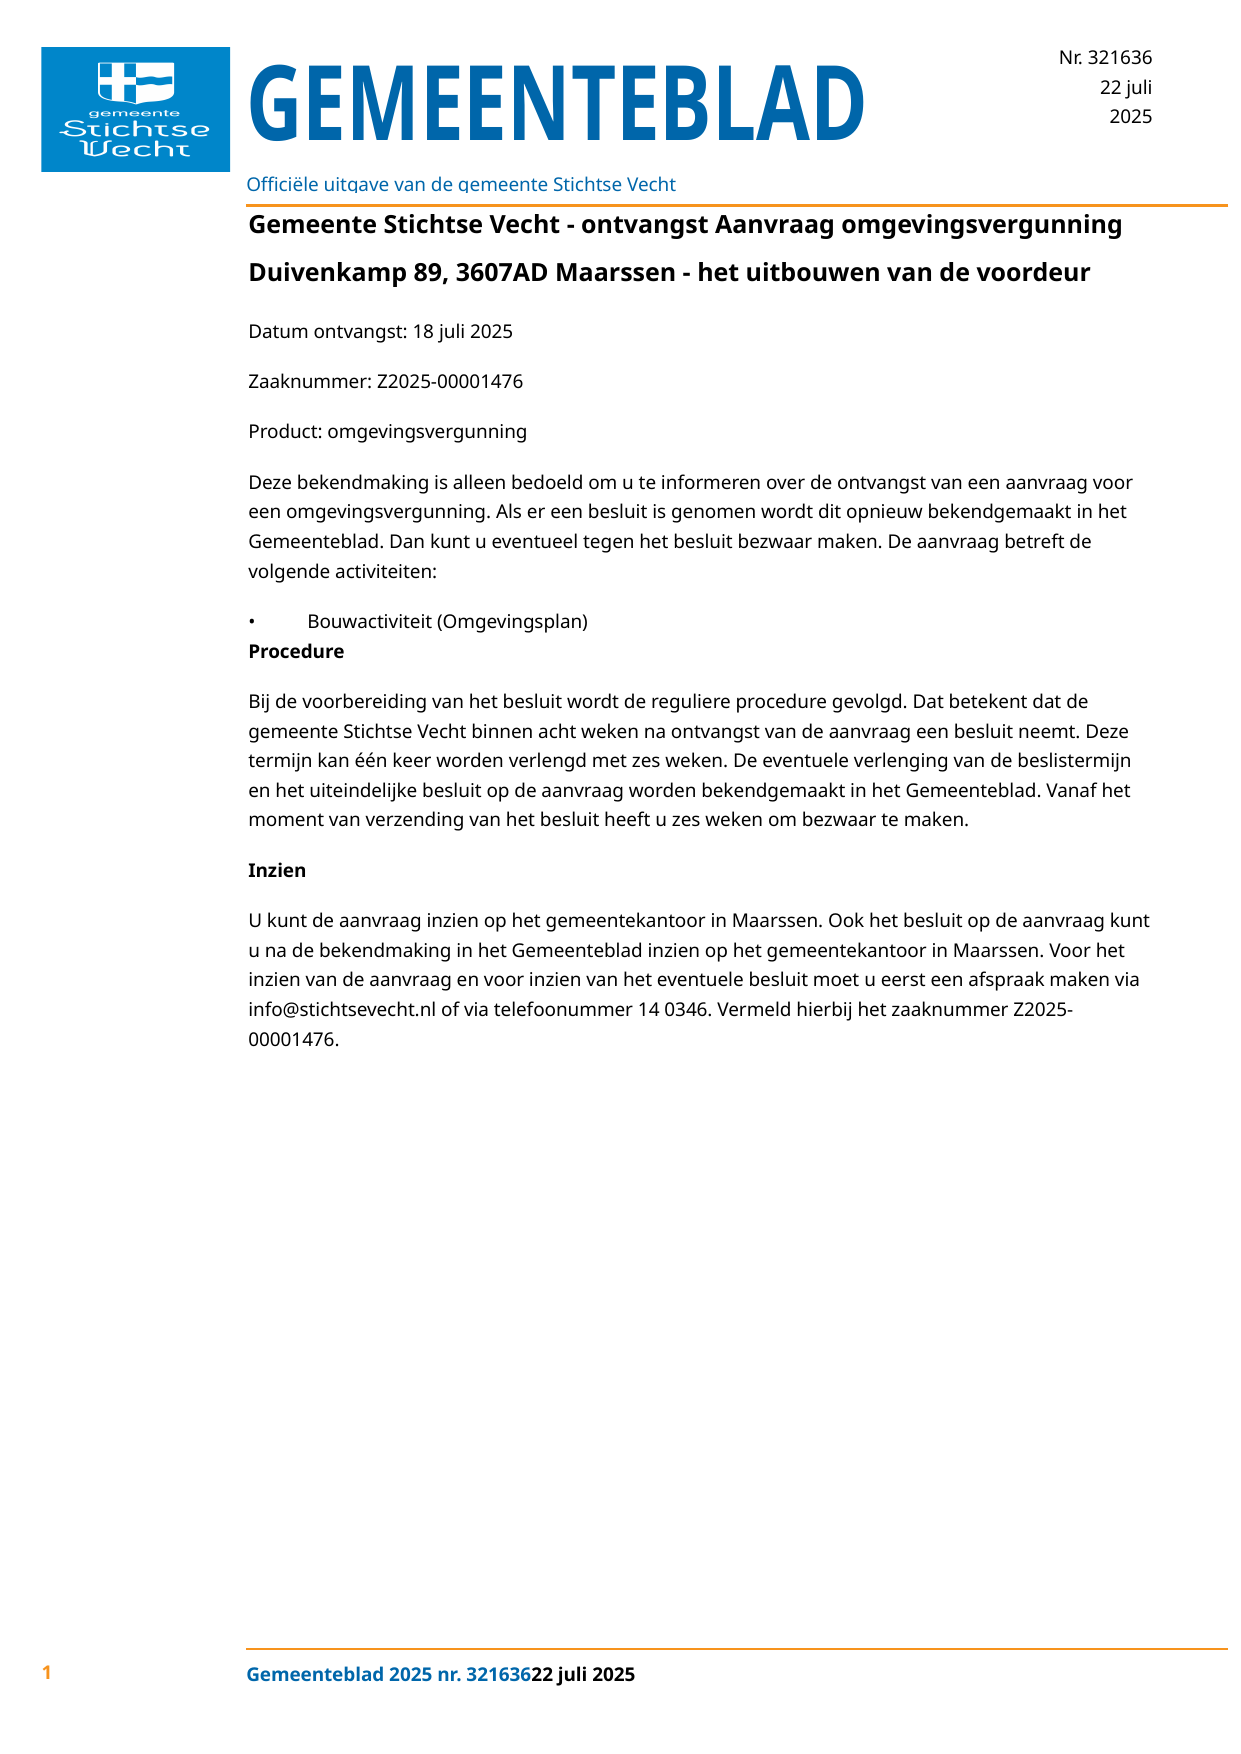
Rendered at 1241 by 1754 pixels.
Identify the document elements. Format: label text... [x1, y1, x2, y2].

text Deze bekendmaking is alleen bedoeld om u te informeren over de ontvangst van een aanvraag voor een omgevingsvergunning. Als er een besluit is genomen wordt dit opnieuw bekendgemaakt in het Gemeenteblad. Dan kunt u eventueel tegen het besluit bezwaar maken. De aanvraag betreft de volgende activiteiten: [248, 469, 1152, 584]
text Gemeente Stichtse Vecht - ontvangst Aanvraag omgevingsvergunning Duivenkamp 89, 3607AD Maarssen - het uitbouwen van de voordeur [248, 207, 1152, 288]
text Bij de voorbereiding van het besluit wordt de reguliere procedure gevolgd. Dat betekent dat de gemeente Stichtse Vecht binnen acht weken na ontvangst van de aanvraag een besluit neemt. Deze termijn kan één keer worden verlengd met zes weken. De eventuele verlenging van de beslistermijn en het uiteindelijke besluit op de aanvraag worden bekendgemaakt in het Gemeenteblad. Vanaf het moment van verzending van het besluit heeft u zes weken om bezwaar te maken. [248, 688, 1152, 832]
text Procedure [248, 638, 1152, 664]
picture [137, 63, 174, 103]
list Bouwactiviteit (Omgevingsplan) [248, 608, 1152, 634]
text Inzien [248, 857, 1152, 883]
text U kunt de aanvraag inzien op het gemeentekantoor in Maarssen. Ook het besluit op de aanvraag kunt u na de bekendmaking in het Gemeenteblad inzien op het gemeentekantoor in Maarssen. Voor het inzien van de aanvraag en voor inzien van het eventuele besluit moet u eerst een afspraak maken via info@stichtsevecht.nl of via telefoonummer 14 0346. Vermeld hierbij het zaaknummer Z2025-00001476. [248, 907, 1152, 1052]
text Zaaknummer: Z2025-00001476 [248, 368, 1152, 394]
text Product: omgevingsvergunning [248, 419, 1152, 444]
text Datum ontvangst: 18 juli 2025 [248, 318, 1152, 344]
picture [99, 63, 135, 101]
